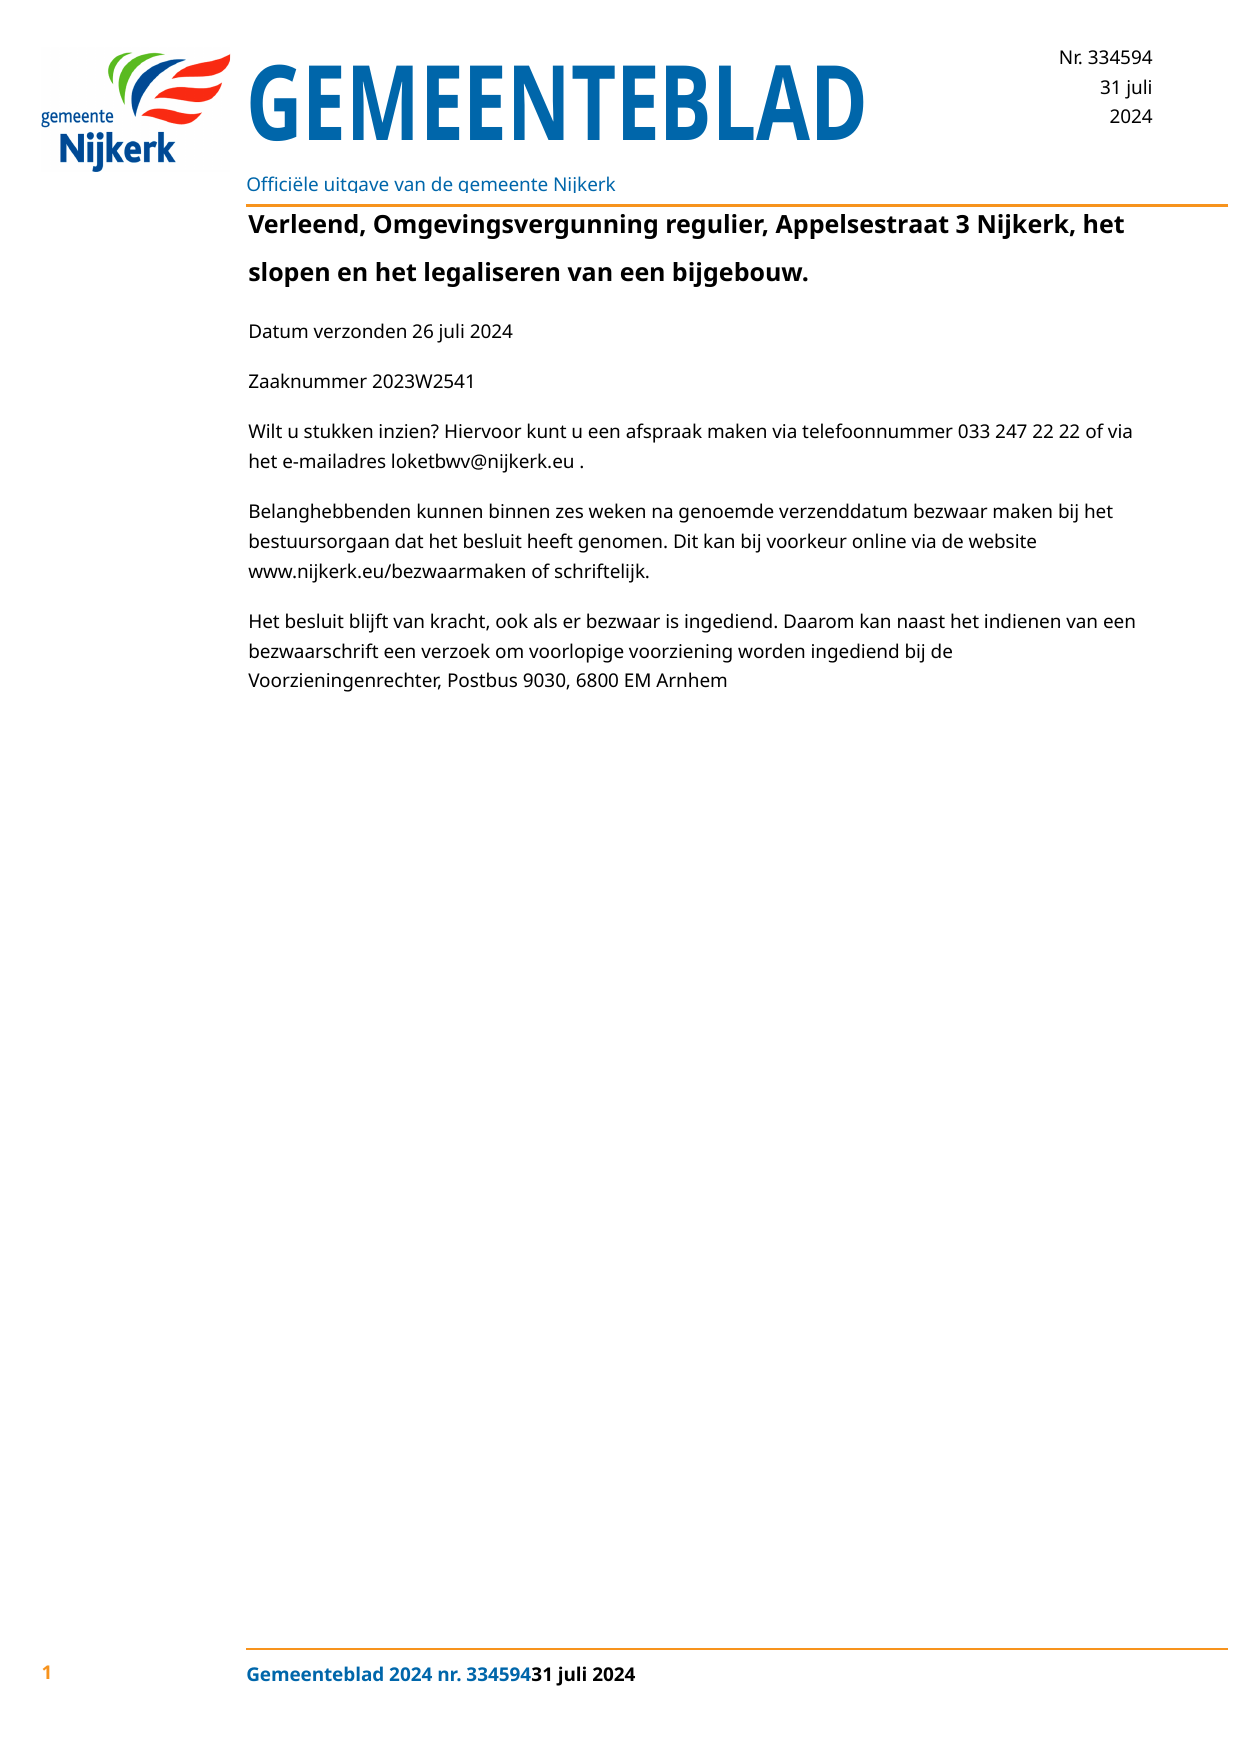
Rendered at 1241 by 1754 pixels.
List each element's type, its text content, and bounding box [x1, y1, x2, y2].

text Belanghebbenden kunnen binnen zes weken na genoemde verzenddatum bezwaar maken bij het bestuursorgaan dat het besluit heeft genomen. Dit kan bij voorkeur online via de website www.nijkerk.eu/bezwaarmaken of schriftelijk. [248, 499, 1152, 584]
text Het besluit blijft van kracht, ook als er bezwaar is ingediend. Daarom kan naast het indienen van een bezwaarschrift een verzoek om voorlopige voorziening worden ingediend bij de Voorzieningenrechter, Postbus 9030, 6800 EM Arnhem [248, 608, 1152, 693]
text Datum verzonden 26 juli 2024 [248, 318, 1152, 344]
text Verleend, Omgevingsvergunning regulier, Appelsestraat 3 Nijkerk, het slopen en het legaliseren van een bijgebouw. [248, 207, 1152, 288]
picture [41, 47, 231, 172]
text Zaaknummer 2023W2541 [248, 368, 1152, 394]
text Wilt u stukken inzien? Hiervoor kunt u een afspraak maken via telefoonnummer 033 247 22 22 of via het e-mailadres loketbwv@nijkerk.eu . [248, 419, 1152, 474]
